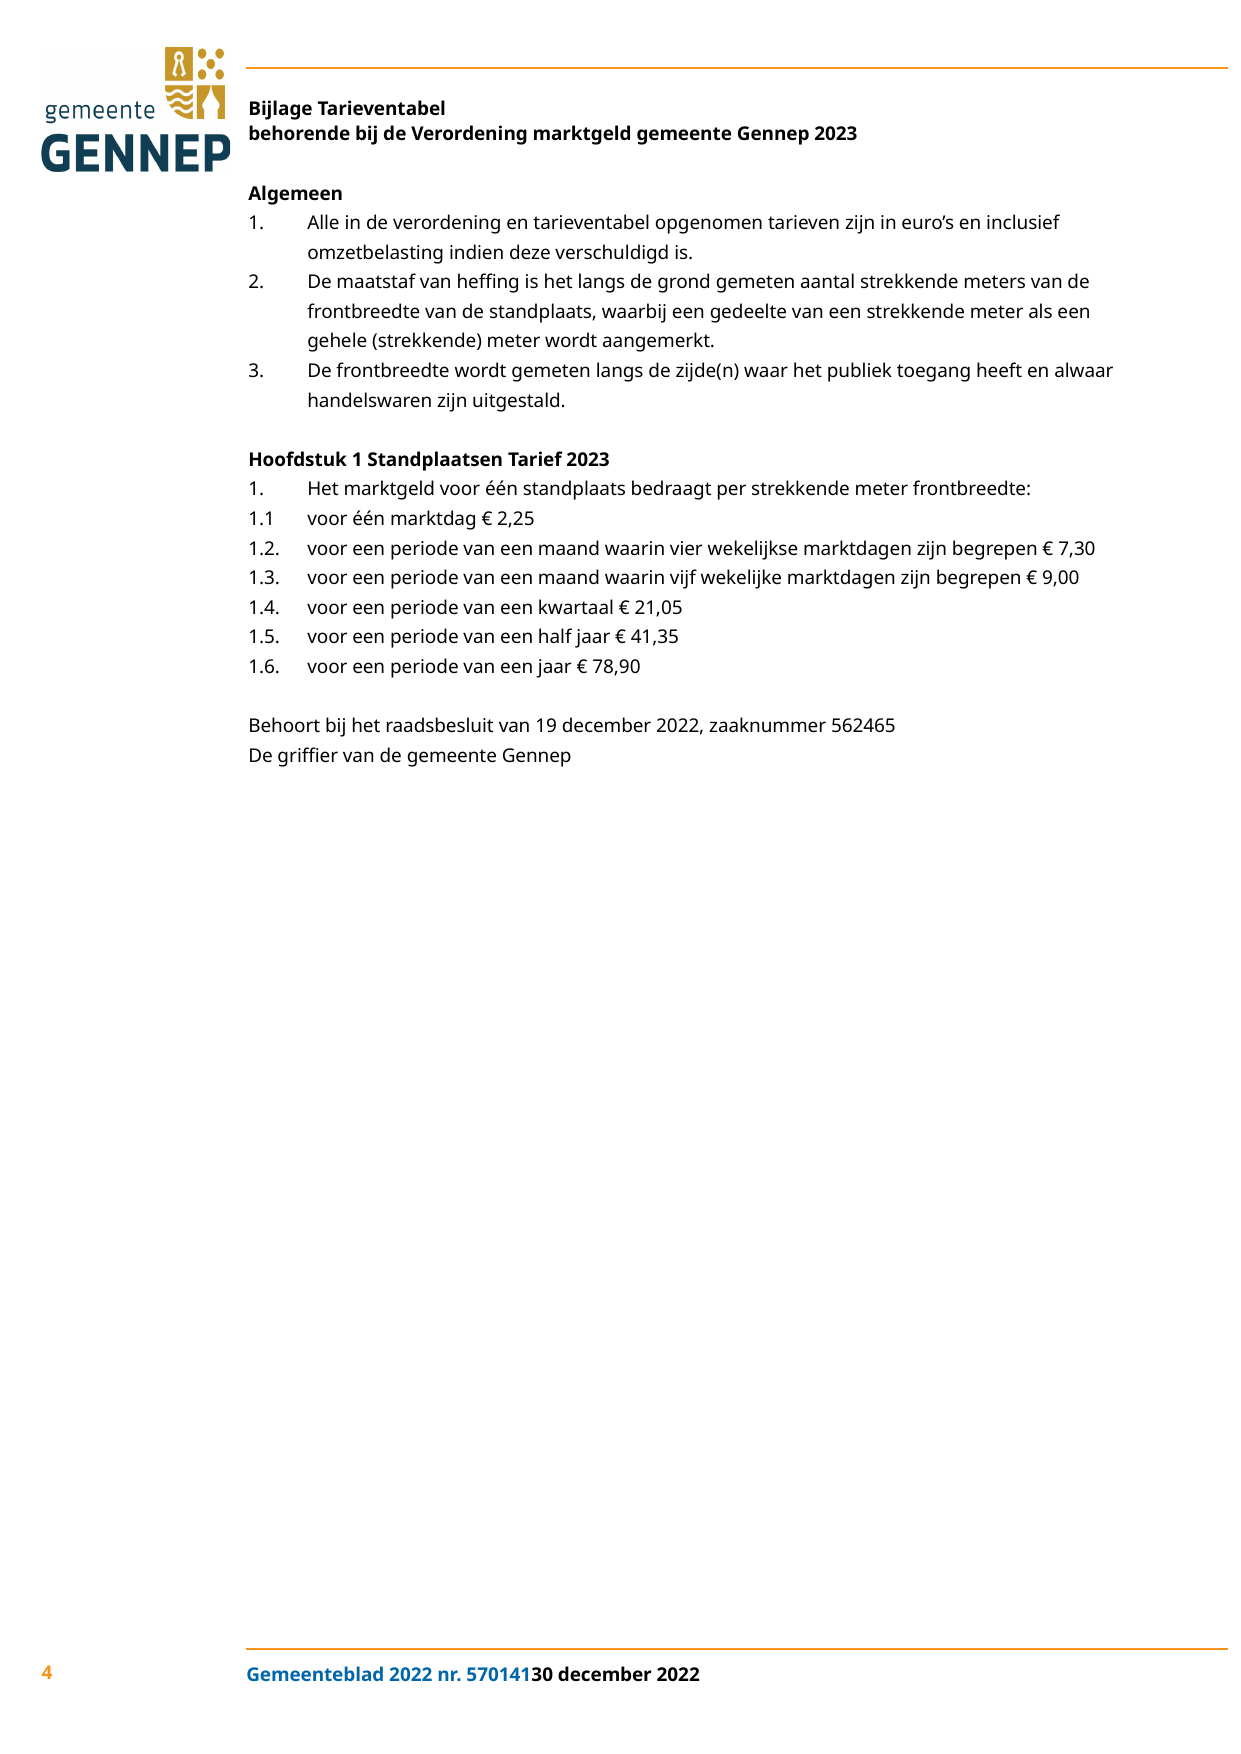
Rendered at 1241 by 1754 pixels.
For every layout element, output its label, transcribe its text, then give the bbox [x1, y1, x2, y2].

list voor een periode van een half jaar € 41,35 [248, 623, 1152, 649]
list voor een periode van een maand waarin vier wekelijkse marktdagen zijn begrepen € 7,30 [248, 535, 1152, 561]
list De frontbreedte wordt gemeten langs de zijde(n) waar het publiek toegang heeft en alwaar handelswaren zijn uitgestald. [248, 357, 1152, 413]
list De maatstaf van heffing is het langs de grond gemeten aantal strekkende meters van de frontbreedte van de standplaats, waarbij een gedeelte van een strekkende meter als een gehele (strekkende) meter wordt aangemerkt. [248, 268, 1152, 353]
list Het marktgeld voor één standplaats bedraagt per strekkende meter frontbreedte: [248, 476, 1152, 501]
text Bijlage Tarieventabel [248, 95, 1152, 121]
list voor een periode van een kwartaal € 21,05 [248, 594, 1152, 620]
picture [41, 47, 231, 172]
list voor een periode van een jaar € 78,90 [248, 653, 1152, 679]
list voor een periode van een maand waarin vijf wekelijke marktdagen zijn begrepen € 9,00 [248, 564, 1152, 590]
list Alle in de verordening en tarieventabel opgenomen tarieven zijn in euro’s en inclusief omzetbelasting indien deze verschuldigd is. [248, 209, 1152, 265]
text Behoort bij het raadsbesluit van 19 december 2022, zaaknummer 562465 [248, 712, 1152, 738]
text De griffier van de gemeente Gennep [248, 742, 1152, 768]
list voor één marktdag € 2,25 [248, 505, 1152, 531]
text behorende bij de Verordening marktgeld gemeente Gennep 2023 [248, 121, 1152, 146]
text Algemeen [248, 180, 1152, 206]
text Hoofdstuk 1 Standplaatsen Tarief 2023 [248, 446, 1152, 472]
